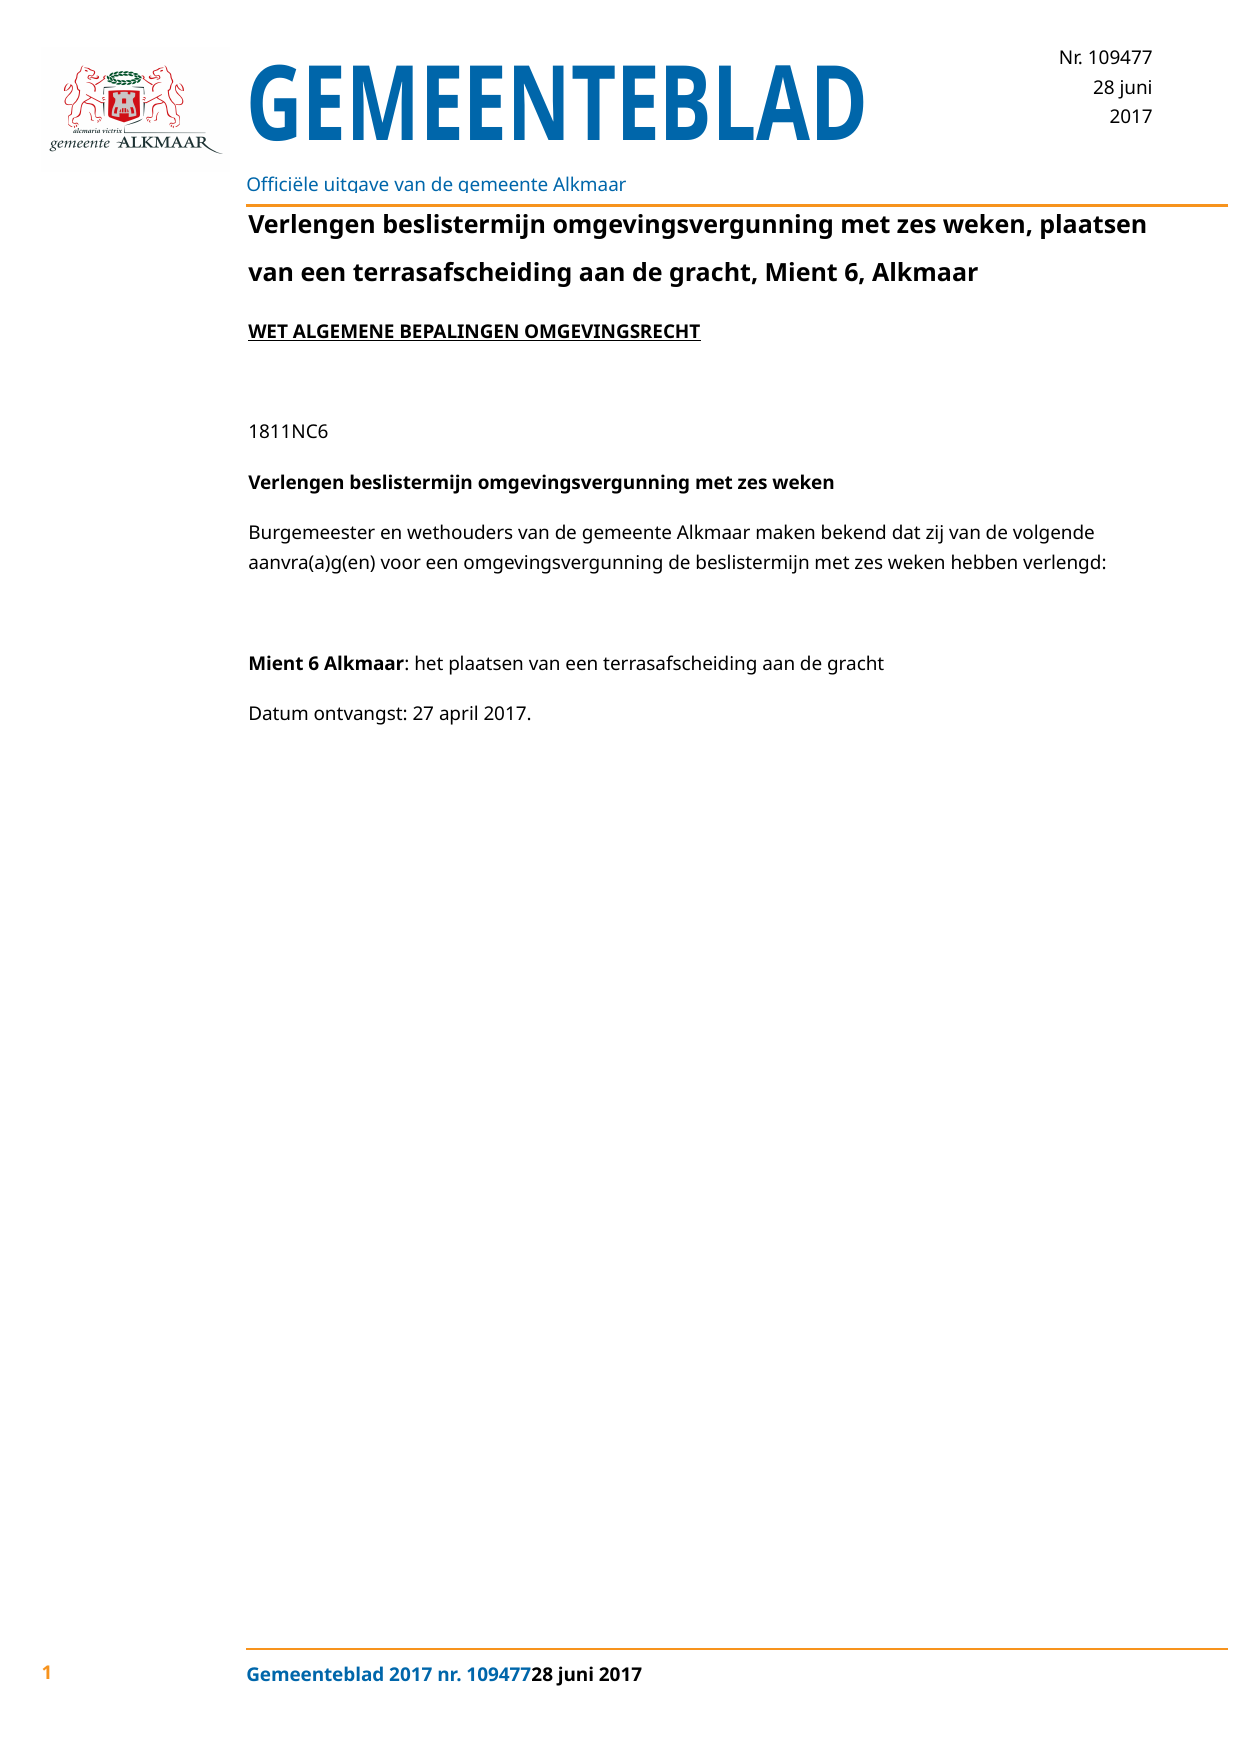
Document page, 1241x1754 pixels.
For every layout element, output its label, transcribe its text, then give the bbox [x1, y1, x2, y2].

text WET ALGEMENE BEPALINGEN OMGEVINGSRECHT [248, 318, 1152, 344]
text Verlengen beslistermijn omgevingsvergunning met zes weken, plaatsen van een terrasafscheiding aan de gracht, Mient 6, Alkmaar [248, 207, 1152, 288]
text Datum ontvangst: 27 april 2017. [248, 700, 1152, 726]
text 1811NC6 [248, 419, 1152, 444]
picture [41, 47, 231, 172]
text Burgemeester en wethouders van de gemeente Alkmaar maken bekend dat zij van de volgende aanvra(a)g(en) voor een omgevingsvergunning de beslistermijn met zes weken hebben verlengd: [248, 519, 1152, 575]
text Mient 6 Alkmaar: het plaatsen van een terrasafscheiding aan de gracht [248, 650, 1152, 676]
text Verlengen beslistermijn omgevingsvergunning met zes weken [248, 469, 1152, 495]
